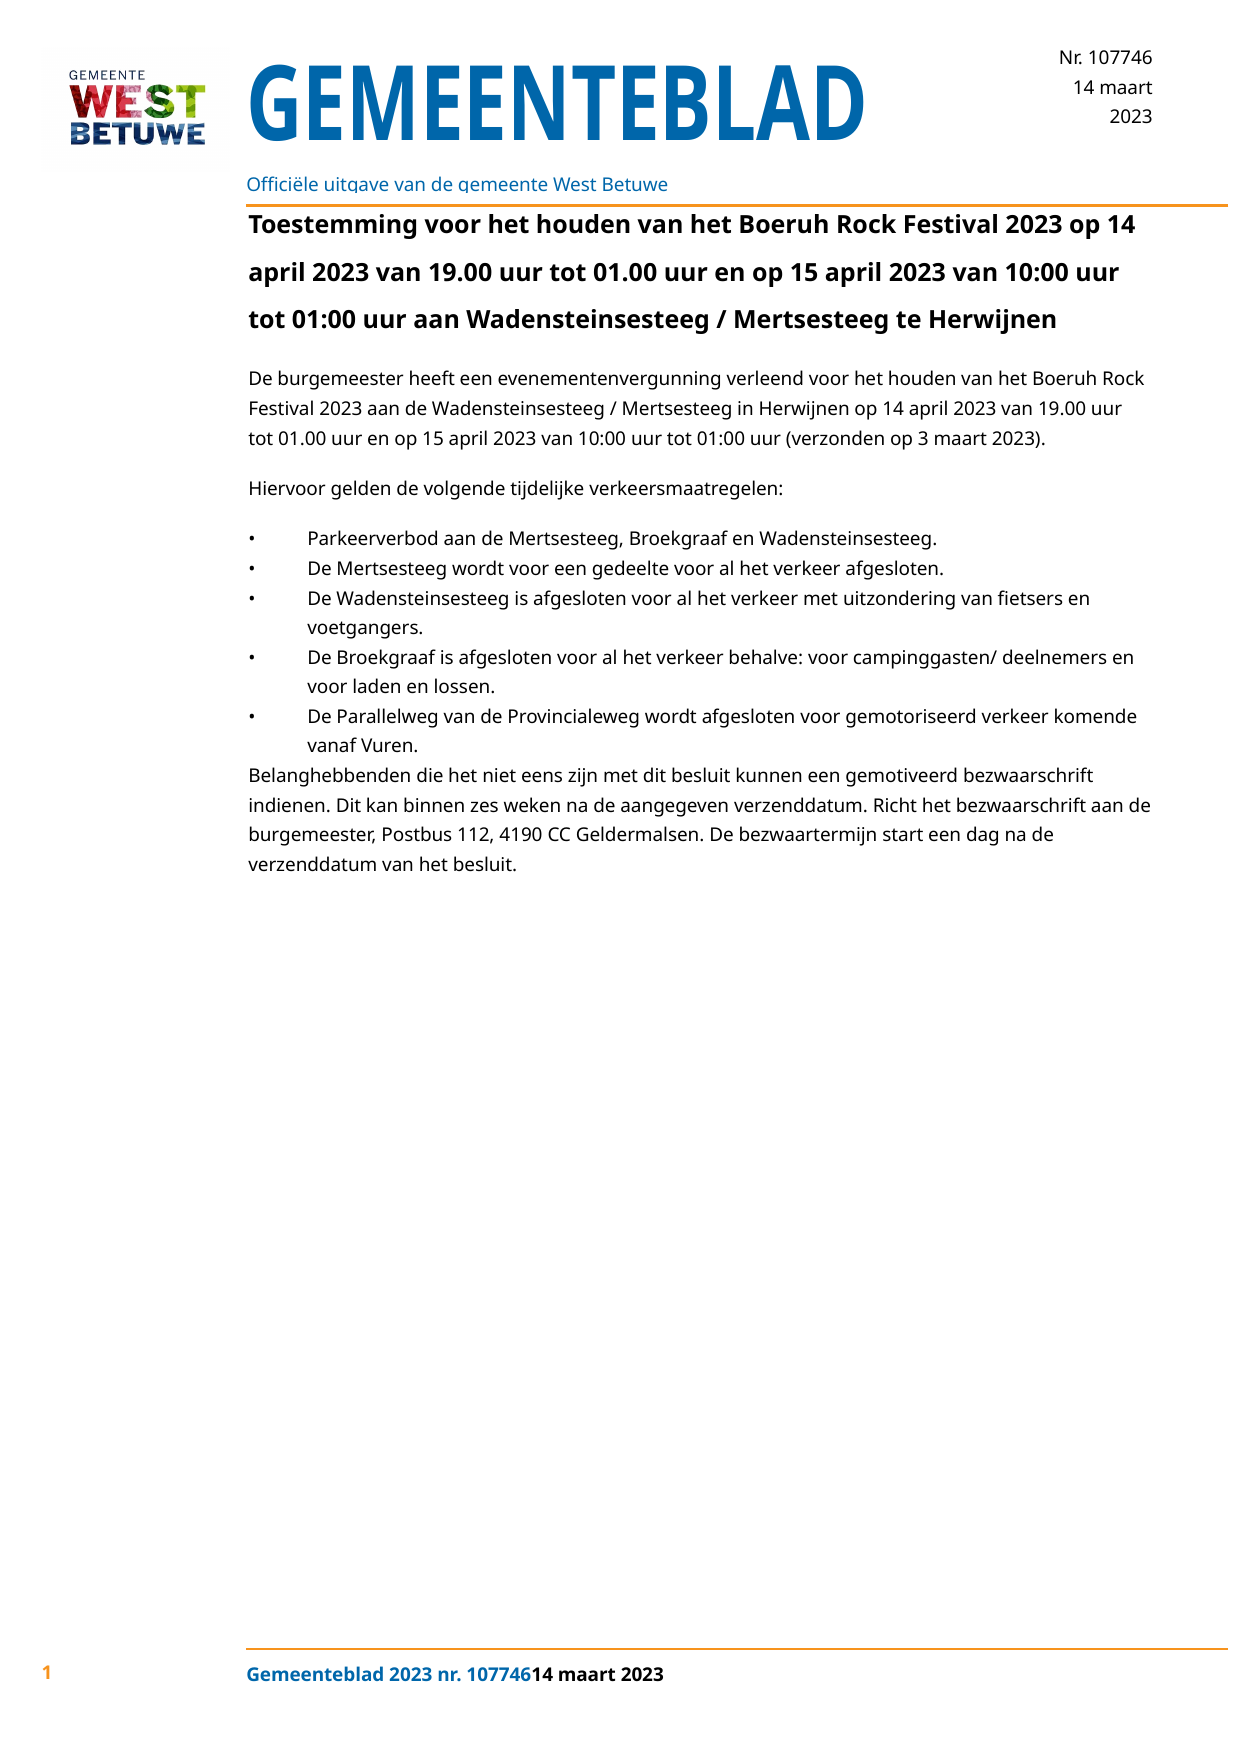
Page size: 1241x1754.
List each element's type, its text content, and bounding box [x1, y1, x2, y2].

picture [41, 47, 231, 172]
text Belanghebbenden die het niet eens zijn met dit besluit kunnen een gemotiveerd bezwaarschrift indienen. Dit kan binnen zes weken na de aangegeven verzenddatum. Richt het bezwaarschrift aan de burgemeester, Postbus 112, 4190 CC Geldermalsen. De bezwaartermijn start een dag na de verzenddatum van het besluit. [248, 762, 1152, 877]
list De Wadensteinsesteeg is afgesloten voor al het verkeer met uitzondering van fietsers en voetgangers. [248, 585, 1152, 640]
text Hiervoor gelden de volgende tijdelijke verkeersmaatregelen: [248, 475, 1152, 501]
text De burgemeester heeft een evenementenvergunning verleend voor het houden van het Boeruh Rock Festival 2023 aan de Wadensteinsesteeg / Mertsesteeg in Herwijnen op 14 april 2023 van 19.00 uur tot 01.00 uur en op 15 april 2023 van 10:00 uur tot 01:00 uur (verzonden op 3 maart 2023). [248, 366, 1152, 450]
list De Mertsesteeg wordt voor een gedeelte voor al het verkeer afgesloten. [248, 555, 1152, 581]
list De Broekgraaf is afgesloten voor al het verkeer behalve: voor campinggasten/ deelnemers en voor laden en lossen. [248, 644, 1152, 699]
list Parkeerverbod aan de Mertsesteeg, Broekgraaf en Wadensteinsesteeg. [248, 526, 1152, 551]
text Toestemming voor het houden van het Boeruh Rock Festival 2023 op 14 april 2023 van 19.00 uur tot 01.00 uur en op 15 april 2023 van 10:00 uur tot 01:00 uur aan Wadensteinsesteeg / Mertsesteeg te Herwijnen [248, 207, 1152, 336]
list De Parallelweg van de Provincialeweg wordt afgesloten voor gemotoriseerd verkeer komende vanaf Vuren. [248, 703, 1152, 758]
